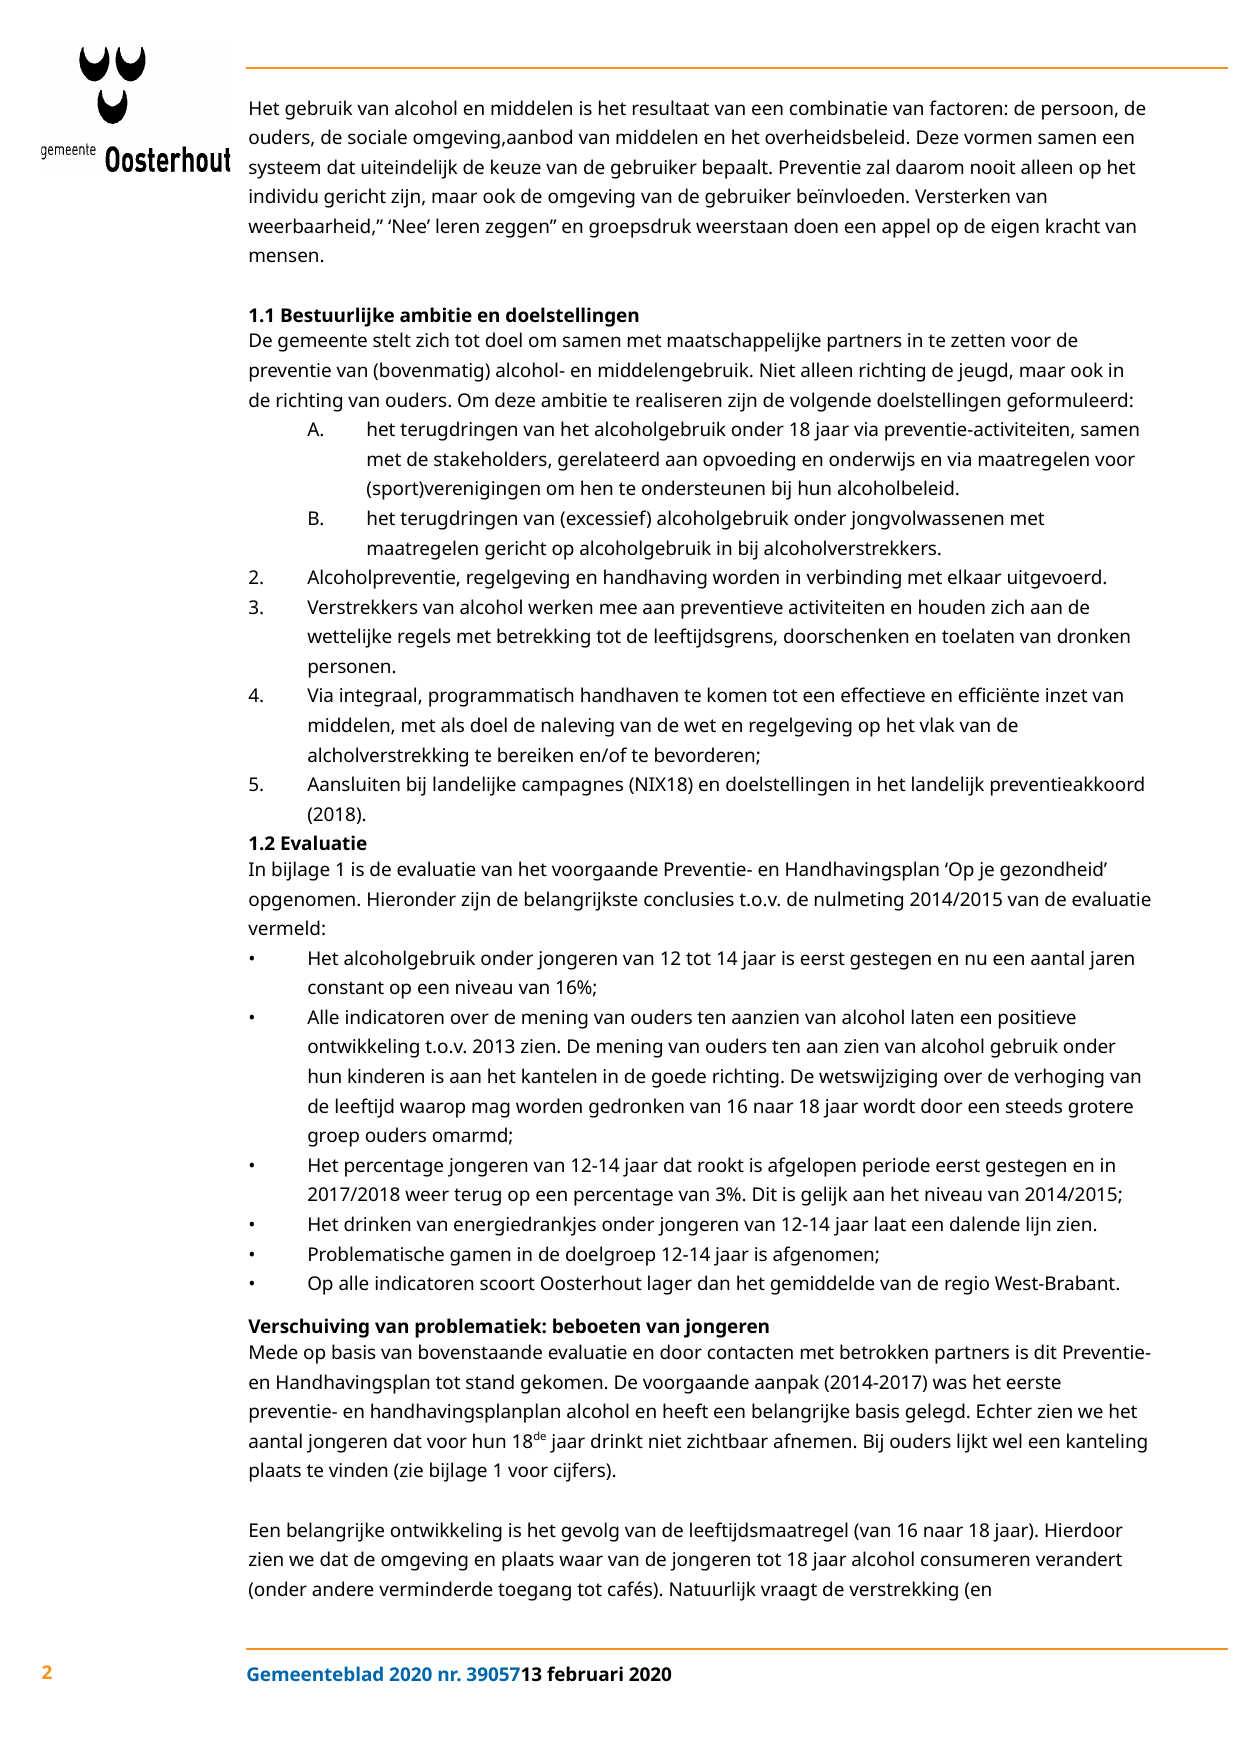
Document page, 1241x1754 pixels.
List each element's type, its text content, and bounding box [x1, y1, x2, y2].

text Verschuiving van problematiek: beboeten van jongeren [248, 1313, 1152, 1339]
list het terugdringen van het alcoholgebruik onder 18 jaar via preventie-activiteiten, samen met de stakeholders, gerelateerd aan opvoeding en onderwijs en via maatregelen voor (sport)verenigingen om hen te ondersteunen bij hun alcoholbeleid. [307, 416, 1152, 501]
text Het gebruik van alcohol en middelen is het resultaat van een combinatie van factoren: de persoon, de ouders, de sociale omgeving,aanbod van middelen en het overheidsbeleid. Deze vormen samen een systeem dat uiteindelijk de keuze van de gebruiker bepaalt. Preventie zal daarom nooit alleen op het individu gericht zijn, maar ook de omgeving van de gebruiker beïnvloeden. Versterken van weerbaarheid,” ‘Nee’ leren zeggen” en groepsdruk weerstaan doen een appel op de eigen kracht van mensen. [248, 95, 1152, 268]
list Alcoholpreventie, regelgeving en handhaving worden in verbinding met elkaar uitgevoerd. [248, 564, 1152, 590]
list Via integraal, programmatisch handhaven te komen tot een effectieve en efficiënte inzet van middelen, met als doel de naleving van de wet en regelgeving op het vlak van de alcholverstrekking te bereiken en/of te bevorderen; [248, 683, 1152, 767]
list Het percentage jongeren van 12-14 jaar dat rookt is afgelopen periode eerst gestegen en in 2017/2018 weer terug op een percentage van 3%. Dit is gelijk aan het niveau van 2014/2015; [248, 1152, 1152, 1207]
text 1.2 Evaluatie [248, 831, 1152, 856]
list Alle indicatoren over de mening van ouders ten aanzien van alcohol laten een positieve ontwikkeling t.o.v. 2013 zien. De mening van ouders ten aan zien van alcohol gebruik onder hun kinderen is aan het kantelen in de goede richting. De wetswijziging over de verhoging van de leeftijd waarop mag worden gedronken van 16 naar 18 jaar wordt door een steeds grotere groep ouders omarmd; [248, 1004, 1152, 1148]
list Het drinken van energiedrankjes onder jongeren van 12-14 jaar laat een dalende lijn zien. [248, 1211, 1152, 1237]
list Het alcoholgebruik onder jongeren van 12 tot 14 jaar is eerst gestegen en nu een aantal jaren constant op een niveau van 16%; [248, 945, 1152, 1000]
text De gemeente stelt zich tot doel om samen met maatschappelijke partners in te zetten voor de preventie van (bovenmatig) alcohol- en middelengebruik. Niet alleen richting de jeugd, maar ook in de richting van ouders. Om deze ambitie te realiseren zijn de volgende doelstellingen geformuleerd: [248, 328, 1152, 412]
list Problematische gamen in de doelgroep 12-14 jaar is afgenomen; [248, 1241, 1152, 1267]
list Aansluiten bij landelijke campagnes (NIX18) en doelstellingen in het landelijk preventieakkoord (2018). [248, 771, 1152, 827]
text Mede op basis van bovenstaande evaluatie en door contacten met betrokken partners is dit Preventie- en Handhavingsplan tot stand gekomen. De voorgaande aanpak (2014-2017) was het eerste preventie- en handhavingsplanplan alcohol en heeft een belangrijke basis gelegd. Echter zien we het aantal jongeren dat voor hun 18de jaar drinkt niet zichtbaar afnemen. Bij ouders lijkt wel een kanteling plaats te vinden (zie bijlage 1 voor cijfers). [248, 1339, 1152, 1483]
text In bijlage 1 is de evaluatie van het voorgaande Preventie- en Handhavingsplan ‘Op je gezondheid’ opgenomen. Hieronder zijn de belangrijkste conclusies t.o.v. de nulmeting 2014/2015 van de evaluatie vermeld: [248, 856, 1152, 941]
list Op alle indicatoren scoort Oosterhout lager dan het gemiddelde van de regio West-Brabant. [248, 1270, 1152, 1296]
picture [41, 47, 231, 172]
list Verstrekkers van alcohol werken mee aan preventieve activiteiten en houden zich aan de wettelijke regels met betrekking tot de leeftijdsgrens, doorschenken en toelaten van dronken personen. [248, 594, 1152, 679]
list het terugdringen van (excessief) alcoholgebruik onder jongvolwassenen met maatregelen gericht op alcoholgebruik in bij alcoholverstrekkers. [307, 505, 1152, 560]
text 1.1 Bestuurlijke ambitie en doelstellingen [248, 302, 1152, 328]
text Een belangrijke ontwikkeling is het gevolg van de leeftijdsmaatregel (van 16 naar 18 jaar). Hierdoor zien we dat de omgeving en plaats waar van de jongeren tot 18 jaar alcohol consumeren verandert (onder andere verminderde toegang tot cafés). Natuurlijk vraagt de verstrekking (en [248, 1517, 1152, 1602]
